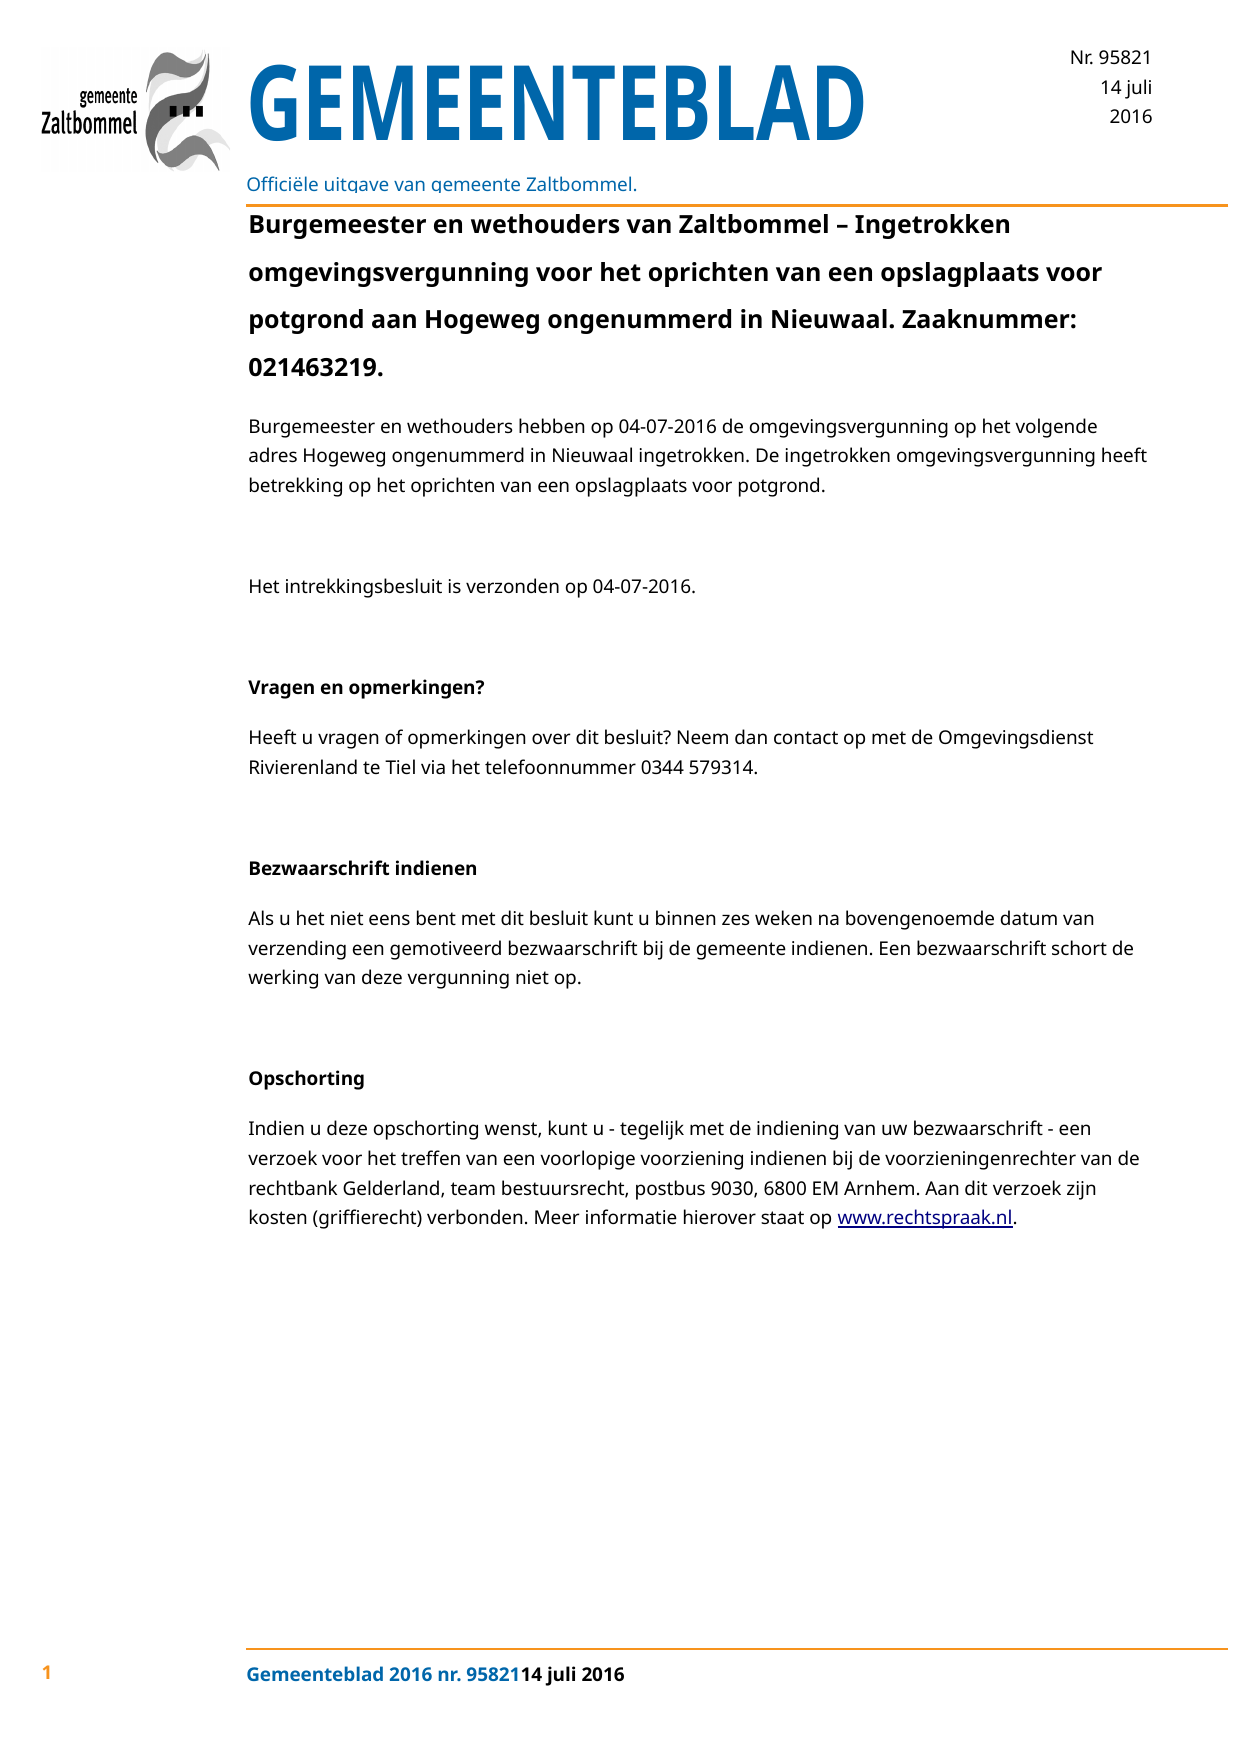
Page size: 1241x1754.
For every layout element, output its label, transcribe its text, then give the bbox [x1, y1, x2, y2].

text Opschorting [248, 1065, 1152, 1091]
text Heeft u vragen of opmerkingen over dit besluit? Neem dan contact op met de Omgevingsdienst Rivierenland te Tiel via het telefoonnummer 0344 579314. [248, 724, 1152, 780]
text Bezwaarschrift indienen [248, 855, 1152, 881]
text Burgemeester en wethouders hebben op 04-07-2016 de omgevingsvergunning op het volgende adres Hogeweg ongenummerd in Nieuwaal ingetrokken. De ingetrokken omgevingsvergunning heeft betrekking op het oprichten van een opslagplaats voor potgrond. [248, 413, 1152, 498]
text Als u het niet eens bent met dit besluit kunt u binnen zes weken na bovengenoemde datum van verzending een gemotiveerd bezwaarschrift bij de gemeente indienen. Een bezwaarschrift schort de werking van deze vergunning niet op. [248, 905, 1152, 990]
text Het intrekkingsbesluit is verzonden op 04-07-2016. [248, 573, 1152, 599]
text Indien u deze opschorting wenst, kunt u - tegelijk met de indiening van uw bezwaarschrift - een verzoek voor het treffen van een voorlopige voorziening indienen bij de voorzieningenrechter van de rechtbank Gelderland, team bestuursrecht, postbus 9030, 6800 EM Arnhem. Aan dit verzoek zijn kosten (griffierecht) verbonden. Meer informatie hierover staat op www.rechtspraak.nl. [248, 1116, 1152, 1230]
picture [41, 47, 231, 172]
text Vragen en opmerkingen? [248, 674, 1152, 700]
text Burgemeester en wethouders van Zaltbommel – Ingetrokken omgevingsvergunning voor het oprichten van een opslagplaats voor potgrond aan Hogeweg ongenummerd in Nieuwaal. Zaaknummer: 021463219. [248, 207, 1152, 384]
